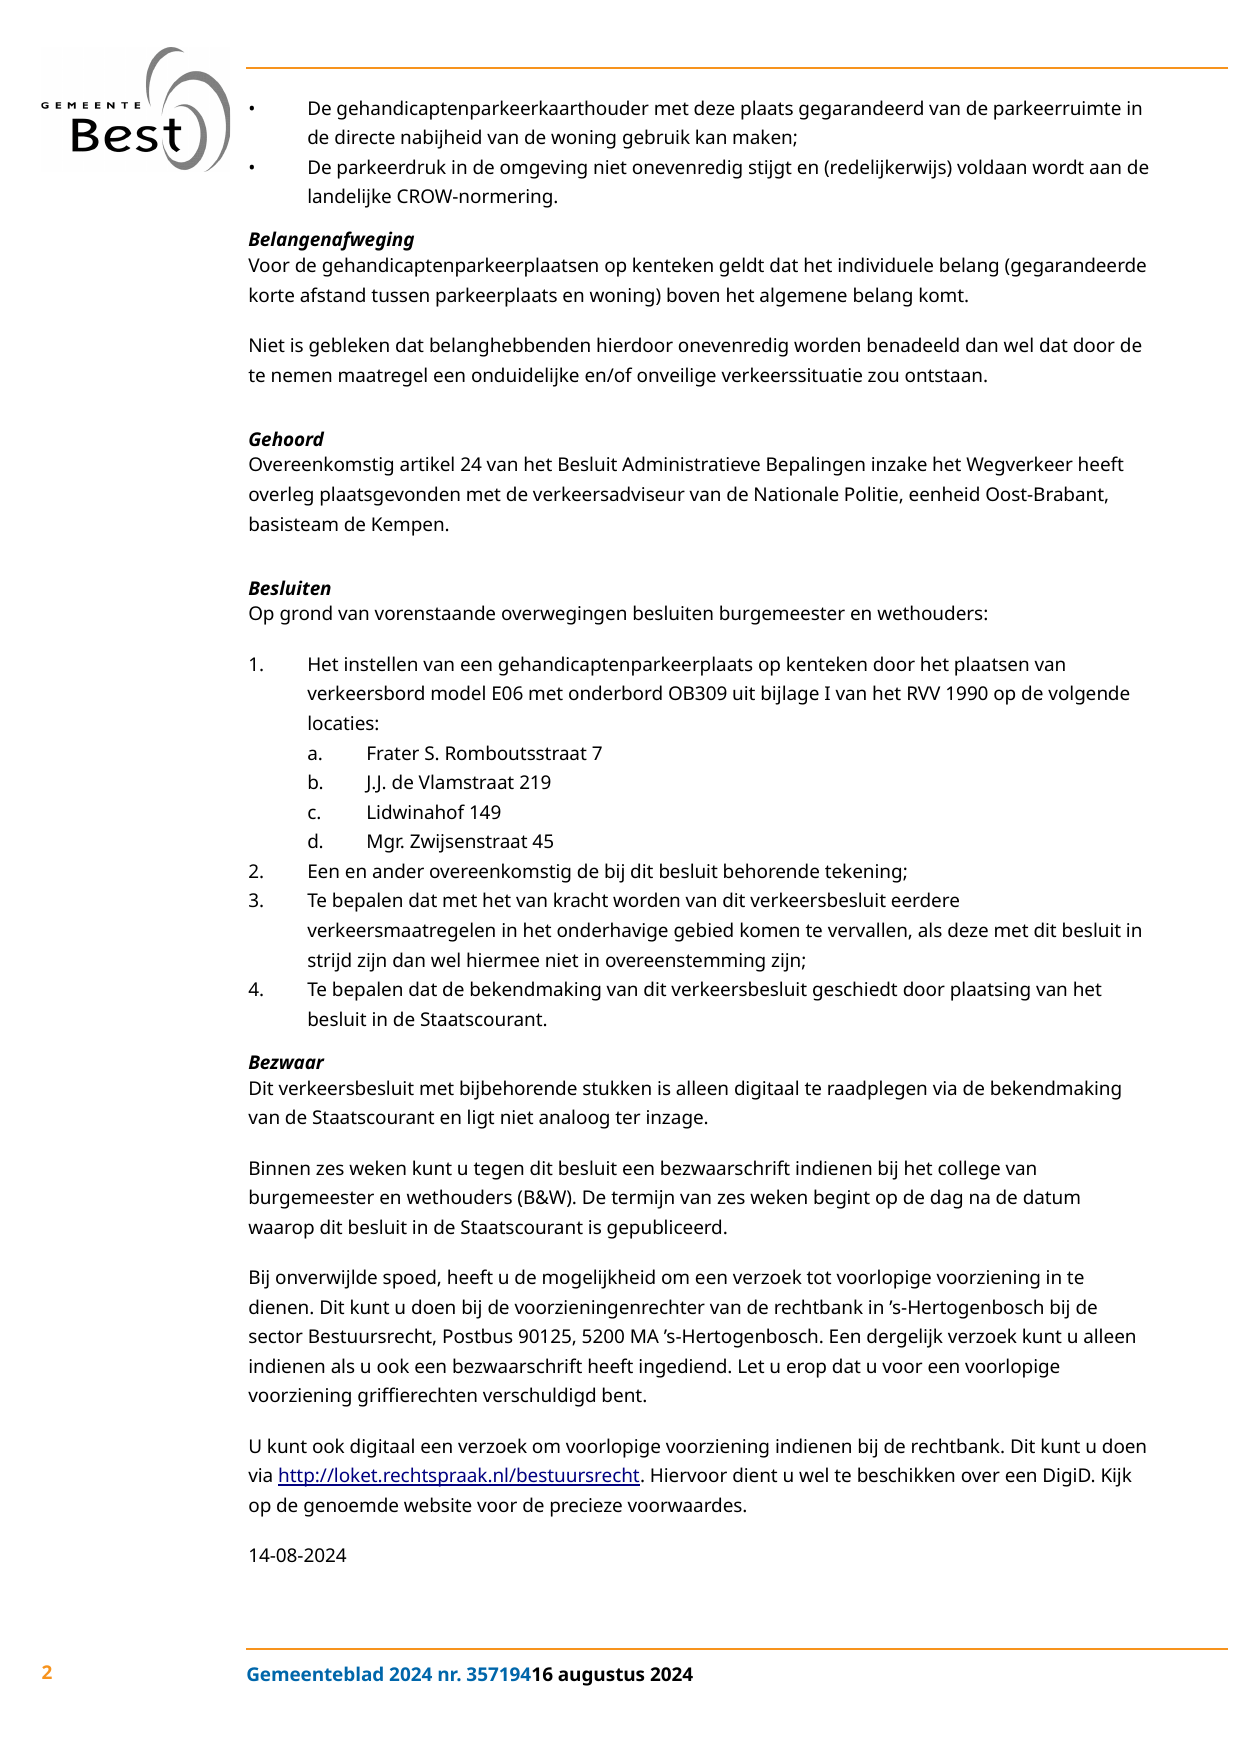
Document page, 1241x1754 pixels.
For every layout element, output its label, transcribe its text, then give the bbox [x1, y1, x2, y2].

text 14-08-2024 [248, 1543, 1152, 1568]
text Overeenkomstig artikel 24 van het Besluit Administratieve Bepalingen inzake het Wegverkeer heeft overleg plaatsgevonden met de verkeersadviseur van de Nationale Politie, eenheid Oost-Brabant, basisteam de Kempen. [248, 452, 1152, 537]
text Niet is gebleken dat belanghebbenden hierdoor onevenredig worden benadeeld dan wel dat door de te nemen maatregel een onduidelijke en/of onveilige verkeerssituatie zou ontstaan. [248, 332, 1152, 388]
picture [41, 47, 231, 172]
text Bij onverwijlde spoed, heeft u de mogelijkheid om een verzoek tot voorlopige voorziening in te dienen. Dit kunt u doen bij de voorzieningenrechter van de rechtbank in ’s-Hertogenbosch bij de sector Bestuursrecht, Postbus 90125, 5200 MA ’s-Hertogenbosch. Een dergelijk verzoek kunt u alleen indienen als u ook een bezwaarschrift heeft ingediend. Let u erop dat u voor een voorlopige voorziening griffierechten verschuldigd bent. [248, 1264, 1152, 1408]
text U kunt ook digitaal een verzoek om voorlopige voorziening indienen bij de rechtbank. Dit kunt u doen via http://loket.rechtspraak.nl/bestuursrecht. Hiervoor dient u wel te beschikken over een DigiD. Kijk op de genoemde website voor de precieze voorwaardes. [248, 1433, 1152, 1518]
list Te bepalen dat met het van kracht worden van dit verkeersbesluit eerdere verkeersmaatregelen in het onderhavige gebied komen te vervallen, als deze met dit besluit in strijd zijn dan wel hiermee niet in overeenstemming zijn; [248, 888, 1152, 972]
list De parkeerdruk in de omgeving niet onevenredig stijgt en (redelijkerwijs) voldaan wordt aan de landelijke CROW-normering. [248, 154, 1152, 209]
text Dit verkeersbesluit met bijbehorende stukken is alleen digitaal te raadplegen via de bekendmaking van de Staatscourant en ligt niet analoog ter inzage. [248, 1075, 1152, 1130]
text Binnen zes weken kunt u tegen dit besluit een bezwaarschrift indienen bij het college van burgemeester en wethouders (B&W). De termijn van zes weken begint op de dag na de datum waarop dit besluit in de Staatscourant is gepubliceerd. [248, 1155, 1152, 1240]
text Voor de gehandicaptenparkeerplaatsen op kenteken geldt dat het individuele belang (gegarandeerde korte afstand tussen parkeerplaats en woning) boven het algemene belang komt. [248, 252, 1152, 308]
list De gehandicaptenparkeerkaarthouder met deze plaats gegarandeerd van de parkeerruimte in de directe nabijheid van de woning gebruik kan maken; [248, 95, 1152, 150]
list J.J. de Vlamstraat 219 [307, 769, 1152, 795]
text Gehoord [248, 426, 1152, 452]
list Mgr. Zwijsenstraat 45 [307, 828, 1152, 854]
text Bezwaar [248, 1049, 1152, 1075]
list Lidwinahof 149 [307, 799, 1152, 824]
list Een en ander overeenkomstig de bij dit besluit behorende tekening; [248, 858, 1152, 884]
list Te bepalen dat de bekendmaking van dit verkeersbesluit geschiedt door plaatsing van het besluit in de Staatscourant. [248, 976, 1152, 1032]
list Het instellen van een gehandicaptenparkeerplaats op kenteken door het plaatsen van verkeersbord model E06 met onderbord OB309 uit bijlage I van het RVV 1990 op de volgende locaties: [248, 651, 1152, 736]
text Belangenafweging [248, 227, 1152, 252]
text Op grond van vorenstaande overwegingen besluiten burgemeester en wethouders: [248, 601, 1152, 626]
text Besluiten [248, 575, 1152, 601]
list Frater S. Romboutsstraat 7 [307, 740, 1152, 765]
